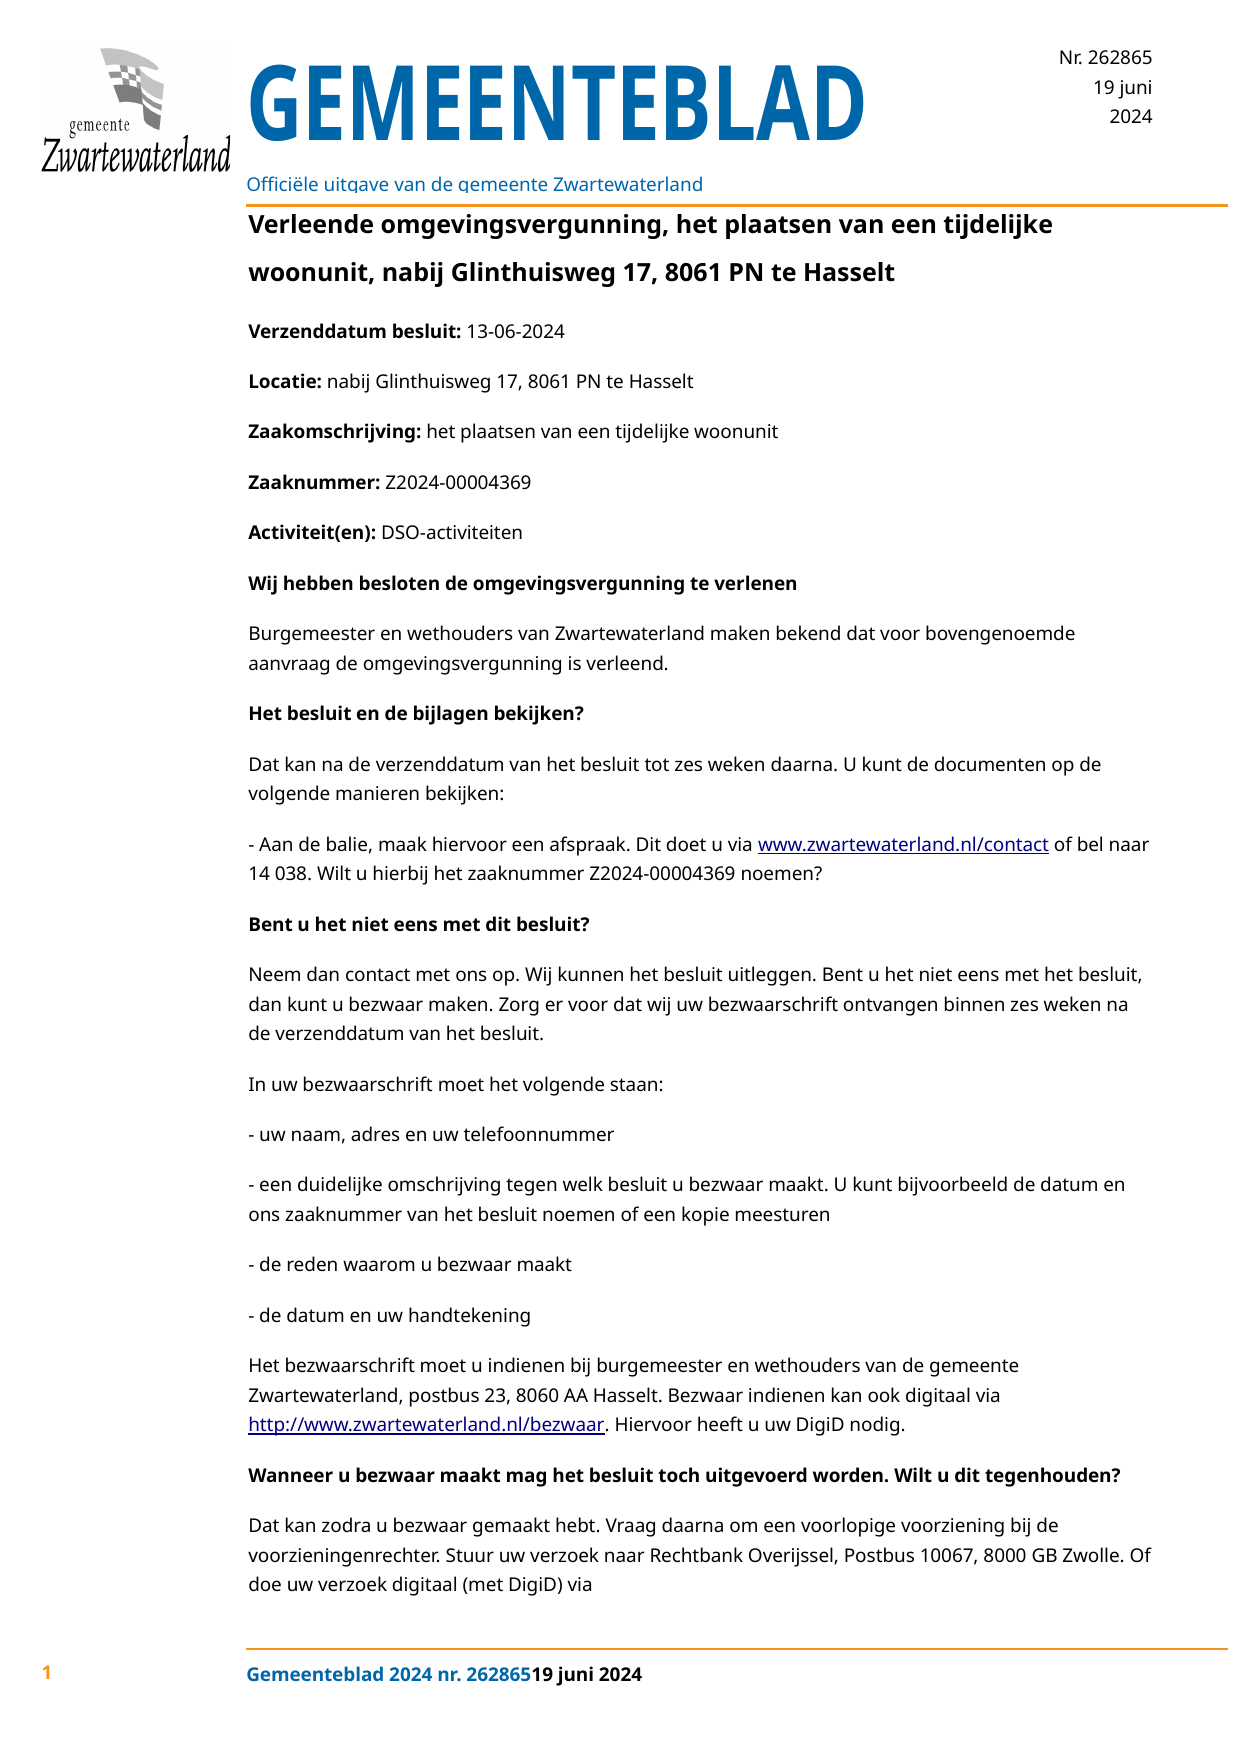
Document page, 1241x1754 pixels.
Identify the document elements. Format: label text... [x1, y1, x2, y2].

text Verzenddatum besluit: 13-06-2024 [248, 318, 1152, 344]
text Verleende omgevingsvergunning, het plaatsen van een tijdelijke woonunit, nabij Glinthuisweg 17, 8061 PN te Hasselt [248, 207, 1152, 288]
text Het besluit en de bijlagen bekijken? [248, 700, 1152, 726]
text Bent u het niet eens met dit besluit? [248, 911, 1152, 937]
text Neem dan contact met ons op. Wij kunnen het besluit uitleggen. Bent u het niet eens met het besluit, dan kunt u bezwaar maken. Zorg er voor dat wij uw bezwaarschrift ontvangen binnen zes weken na de verzenddatum van het besluit. [248, 961, 1152, 1046]
text - uw naam, adres en uw telefoonnummer [248, 1121, 1152, 1147]
text Het bezwaarschrift moet u indienen bij burgemeester en wethouders van de gemeente Zwartewaterland, postbus 23, 8060 AA Hasselt. Bezwaar indienen kan ook digitaal via http://www.zwartewaterland.nl/bezwaar. Hiervoor heeft u uw DigiD nodig. [248, 1352, 1152, 1437]
text Zaakomschrijving: het plaatsen van een tijdelijke woonunit [248, 419, 1152, 444]
text - een duidelijke omschrijving tegen welk besluit u bezwaar maakt. U kunt bijvoorbeeld de datum en ons zaaknummer van het besluit noemen of een kopie meesturen [248, 1172, 1152, 1227]
text In uw bezwaarschrift moet het volgende staan: [248, 1071, 1152, 1097]
text Wanneer u bezwaar maakt mag het besluit toch uitgevoerd worden. Wilt u dit tegenhouden? [248, 1462, 1152, 1488]
text - Aan de balie, maak hiervoor een afspraak. Dit doet u via www.zwartewaterland.nl/contact of bel naar 14 038. Wilt u hierbij het zaaknummer Z2024-00004369 noemen? [248, 831, 1152, 886]
text Wij hebben besloten de omgevingsvergunning te verlenen [248, 570, 1152, 596]
text Dat kan na de verzenddatum van het besluit tot zes weken daarna. U kunt de documenten op de volgende manieren bekijken: [248, 751, 1152, 806]
text Locatie: nabij Glinthuisweg 17, 8061 PN te Hasselt [248, 368, 1152, 394]
text Zaaknummer: Z2024-00004369 [248, 469, 1152, 495]
text Burgemeester en wethouders van Zwartewaterland maken bekend dat voor bovengenoemde aanvraag de omgevingsvergunning is verleend. [248, 620, 1152, 676]
text Dat kan zodra u bezwaar gemaakt hebt. Vraag daarna om een voorlopige voorziening bij de voorzieningenrechter. Stuur uw verzoek naar Rechtbank Overijssel, Postbus 10067, 8000 GB Zwolle. Of doe uw verzoek digitaal (met DigiD) via [248, 1512, 1152, 1597]
text - de datum en uw handtekening [248, 1302, 1152, 1328]
picture [41, 47, 231, 172]
text Activiteit(en): DSO-activiteiten [248, 519, 1152, 545]
text - de reden waarom u bezwaar maakt [248, 1252, 1152, 1277]
